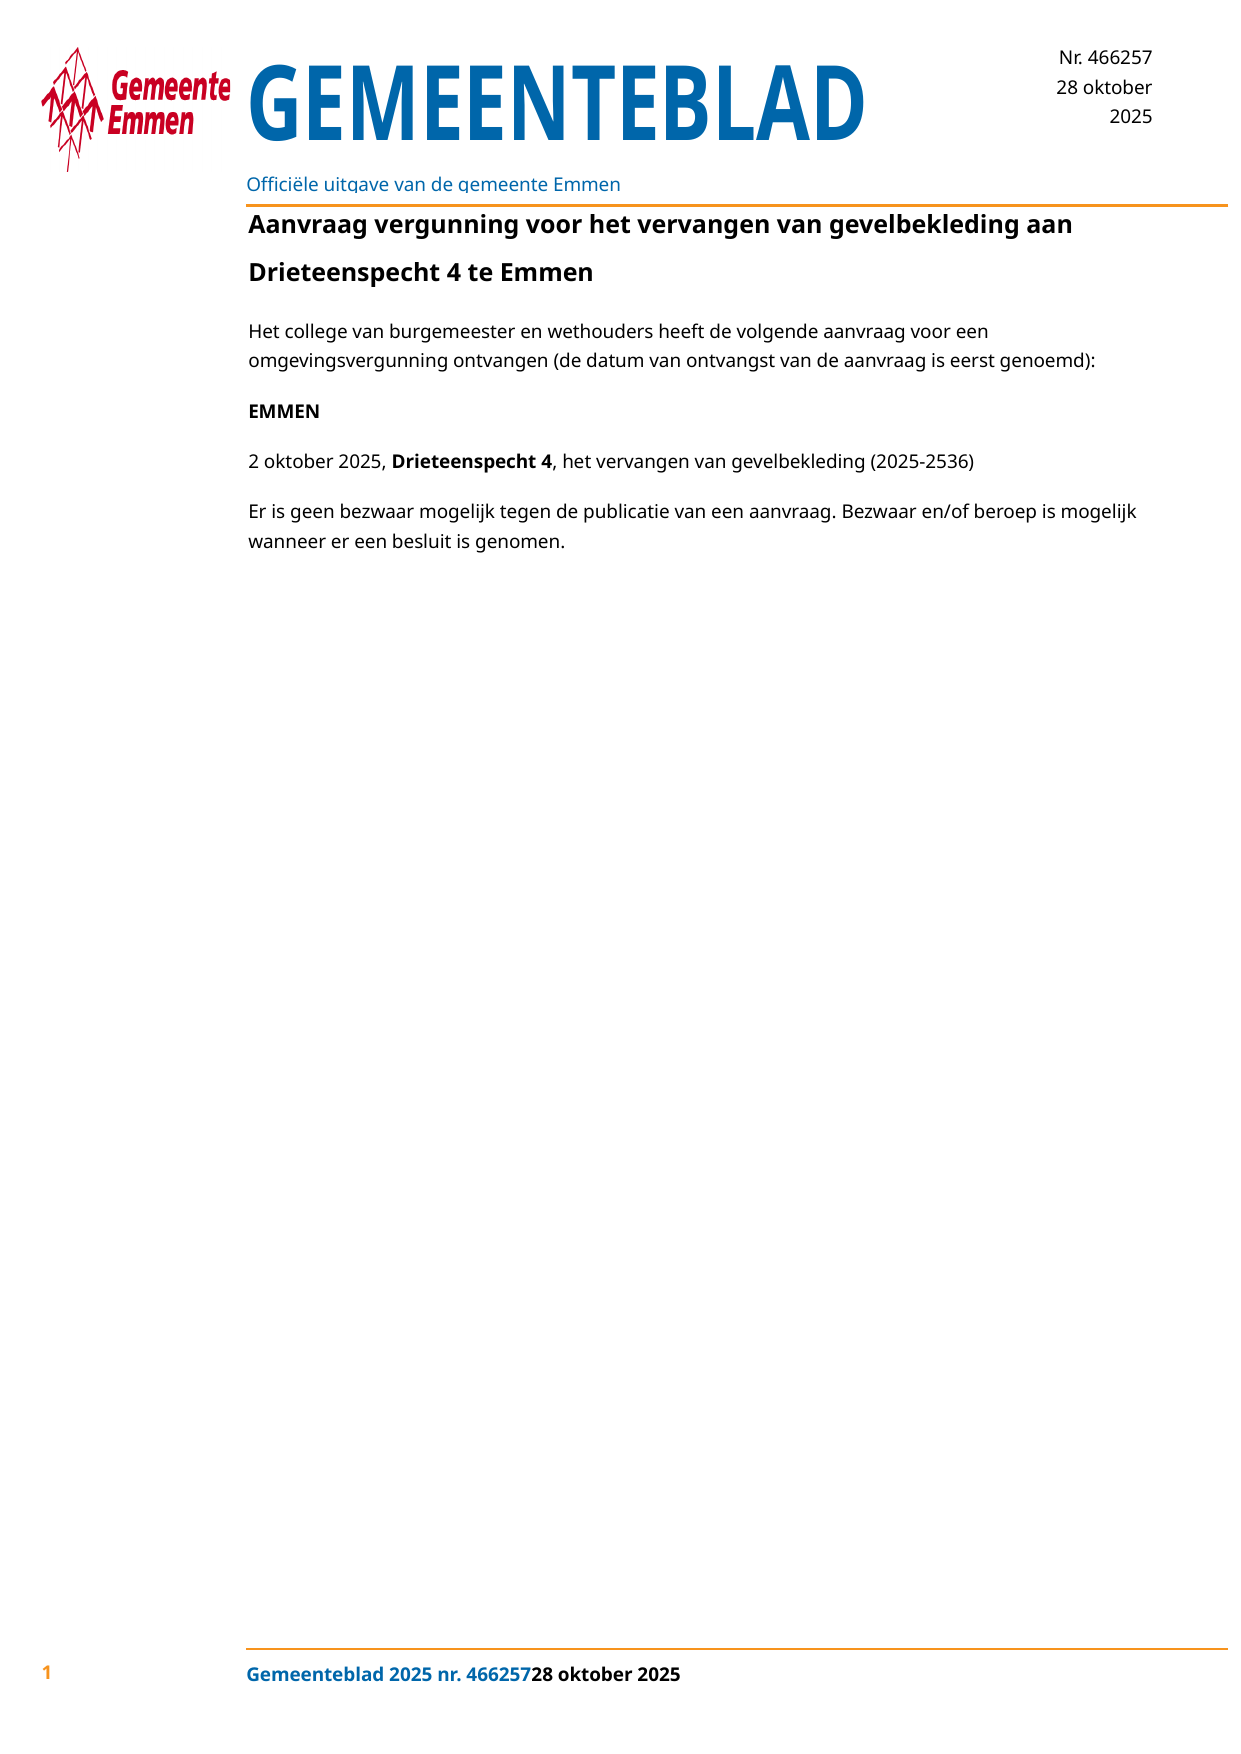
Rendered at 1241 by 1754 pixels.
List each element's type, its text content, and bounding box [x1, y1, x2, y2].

text 2 oktober 2025, Drieteenspecht 4, het vervangen van gevelbekleding (2025-2536) [248, 448, 1152, 474]
text Aanvraag vergunning voor het vervangen van gevelbekleding aan Drieteenspecht 4 te Emmen [248, 207, 1152, 288]
picture [41, 47, 231, 172]
text EMMEN [248, 398, 1152, 424]
text Het college van burgemeester en wethouders heeft de volgende aanvraag voor een omgevingsvergunning ontvangen (de datum van ontvangst van de aanvraag is eerst genoemd): [248, 318, 1152, 373]
text Er is geen bezwaar mogelijk tegen de publicatie van een aanvraag. Bezwaar en/of beroep is mogelijk wanneer er een besluit is genomen. [248, 499, 1152, 554]
